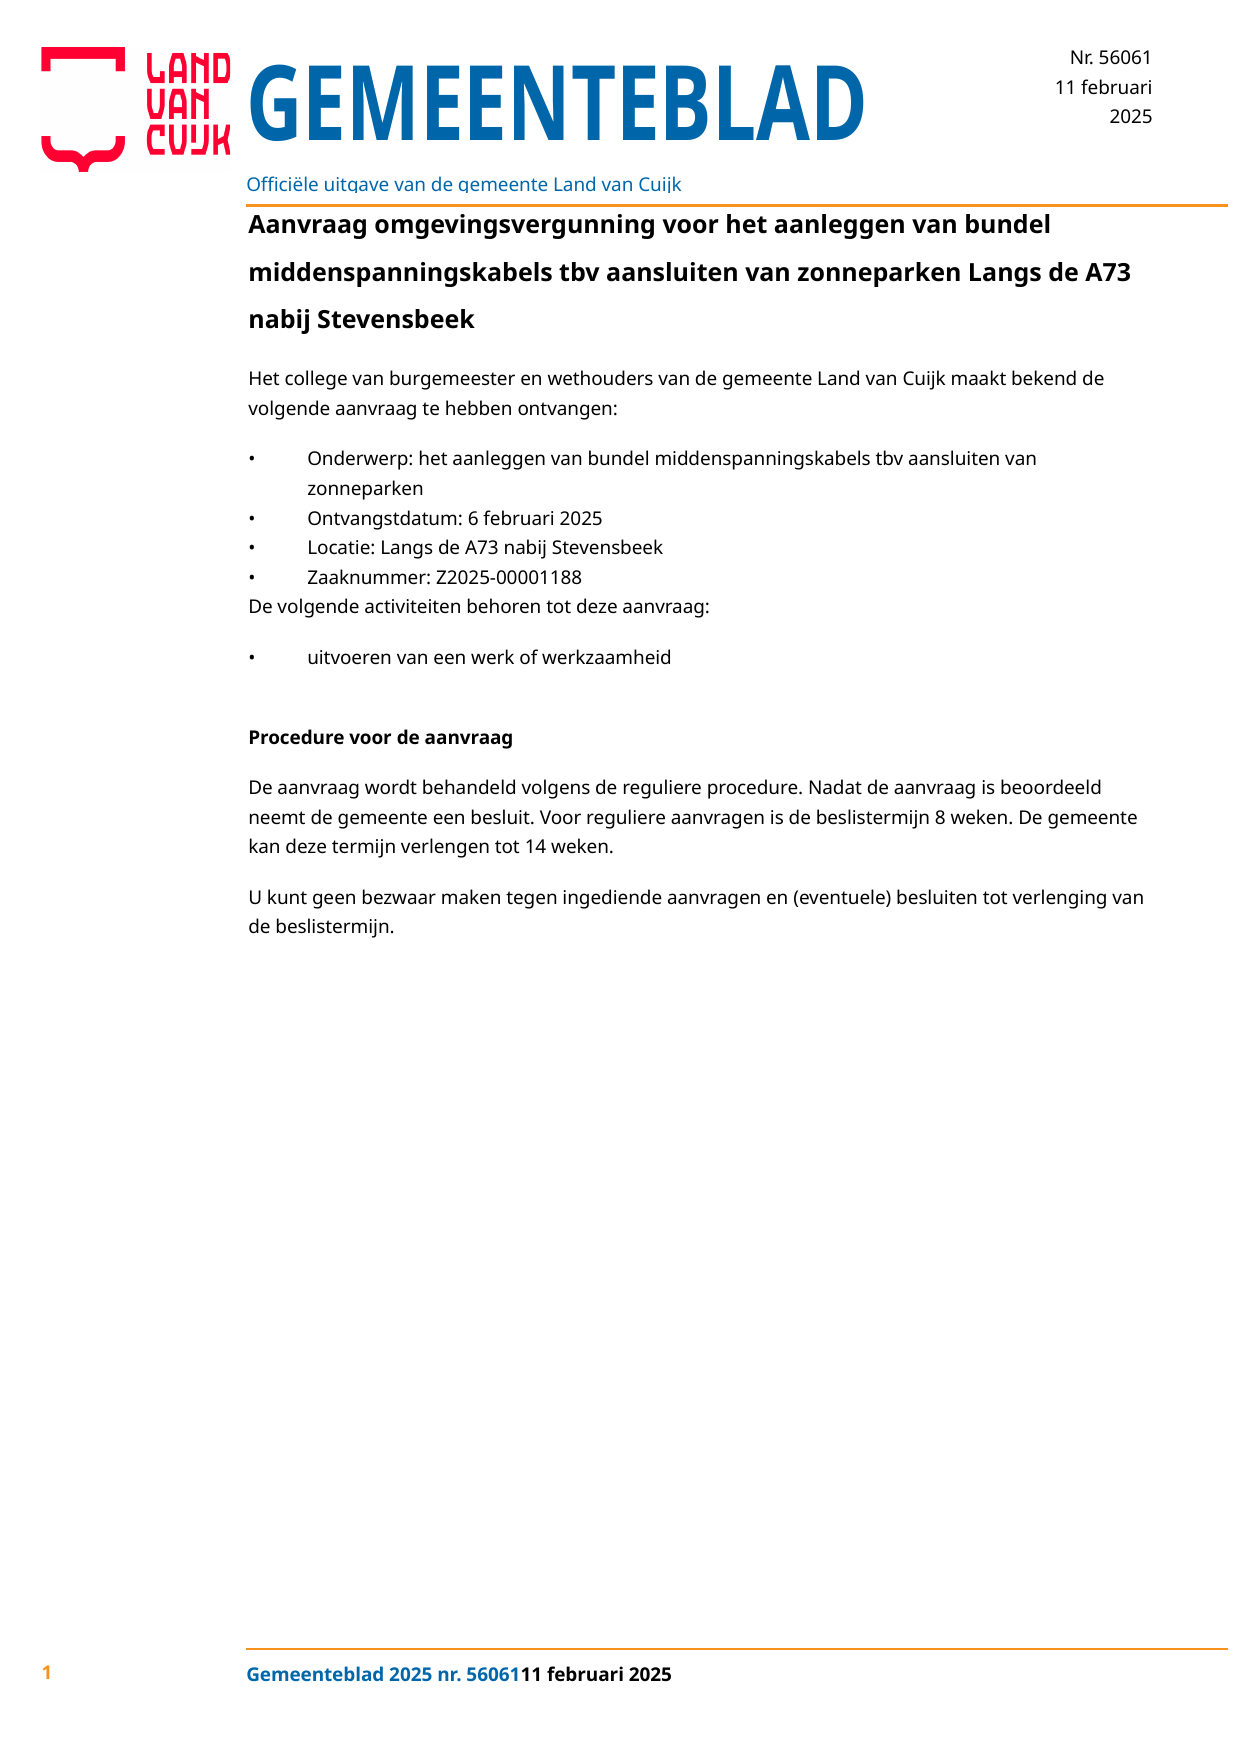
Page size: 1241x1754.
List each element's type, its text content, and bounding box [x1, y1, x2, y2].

text De volgende activiteiten behoren tot deze aanvraag: [248, 593, 1152, 619]
text De aanvraag wordt behandeld volgens de reguliere procedure. Nadat de aanvraag is beoordeeld neemt de gemeente een besluit. Voor reguliere aanvragen is de beslistermijn 8 weken. De gemeente kan deze termijn verlengen tot 14 weken. [248, 774, 1152, 859]
text Aanvraag omgevingsvergunning voor het aanleggen van bundel middenspanningskabels tbv aansluiten van zonneparken Langs de A73 nabij Stevensbeek [248, 207, 1152, 336]
list Ontvangstdatum: 6 februari 2025 [248, 505, 1152, 530]
text U kunt geen bezwaar maken tegen ingediende aanvragen en (eventuele) besluiten tot verlenging van de beslistermijn. [248, 884, 1152, 939]
list Onderwerp: het aanleggen van bundel middenspanningskabels tbv aansluiten van zonneparken [248, 446, 1152, 501]
text Procedure voor de aanvraag [248, 724, 1152, 749]
picture [41, 47, 231, 172]
text Het college van burgemeester en wethouders van de gemeente Land van Cuijk maakt bekend de volgende aanvraag te hebben ontvangen: [248, 366, 1152, 421]
list Zaaknummer: Z2025-00001188 [248, 564, 1152, 589]
list Locatie: Langs de A73 nabij Stevensbeek [248, 534, 1152, 560]
list uitvoeren van een werk of werkzaamheid [248, 644, 1152, 669]
